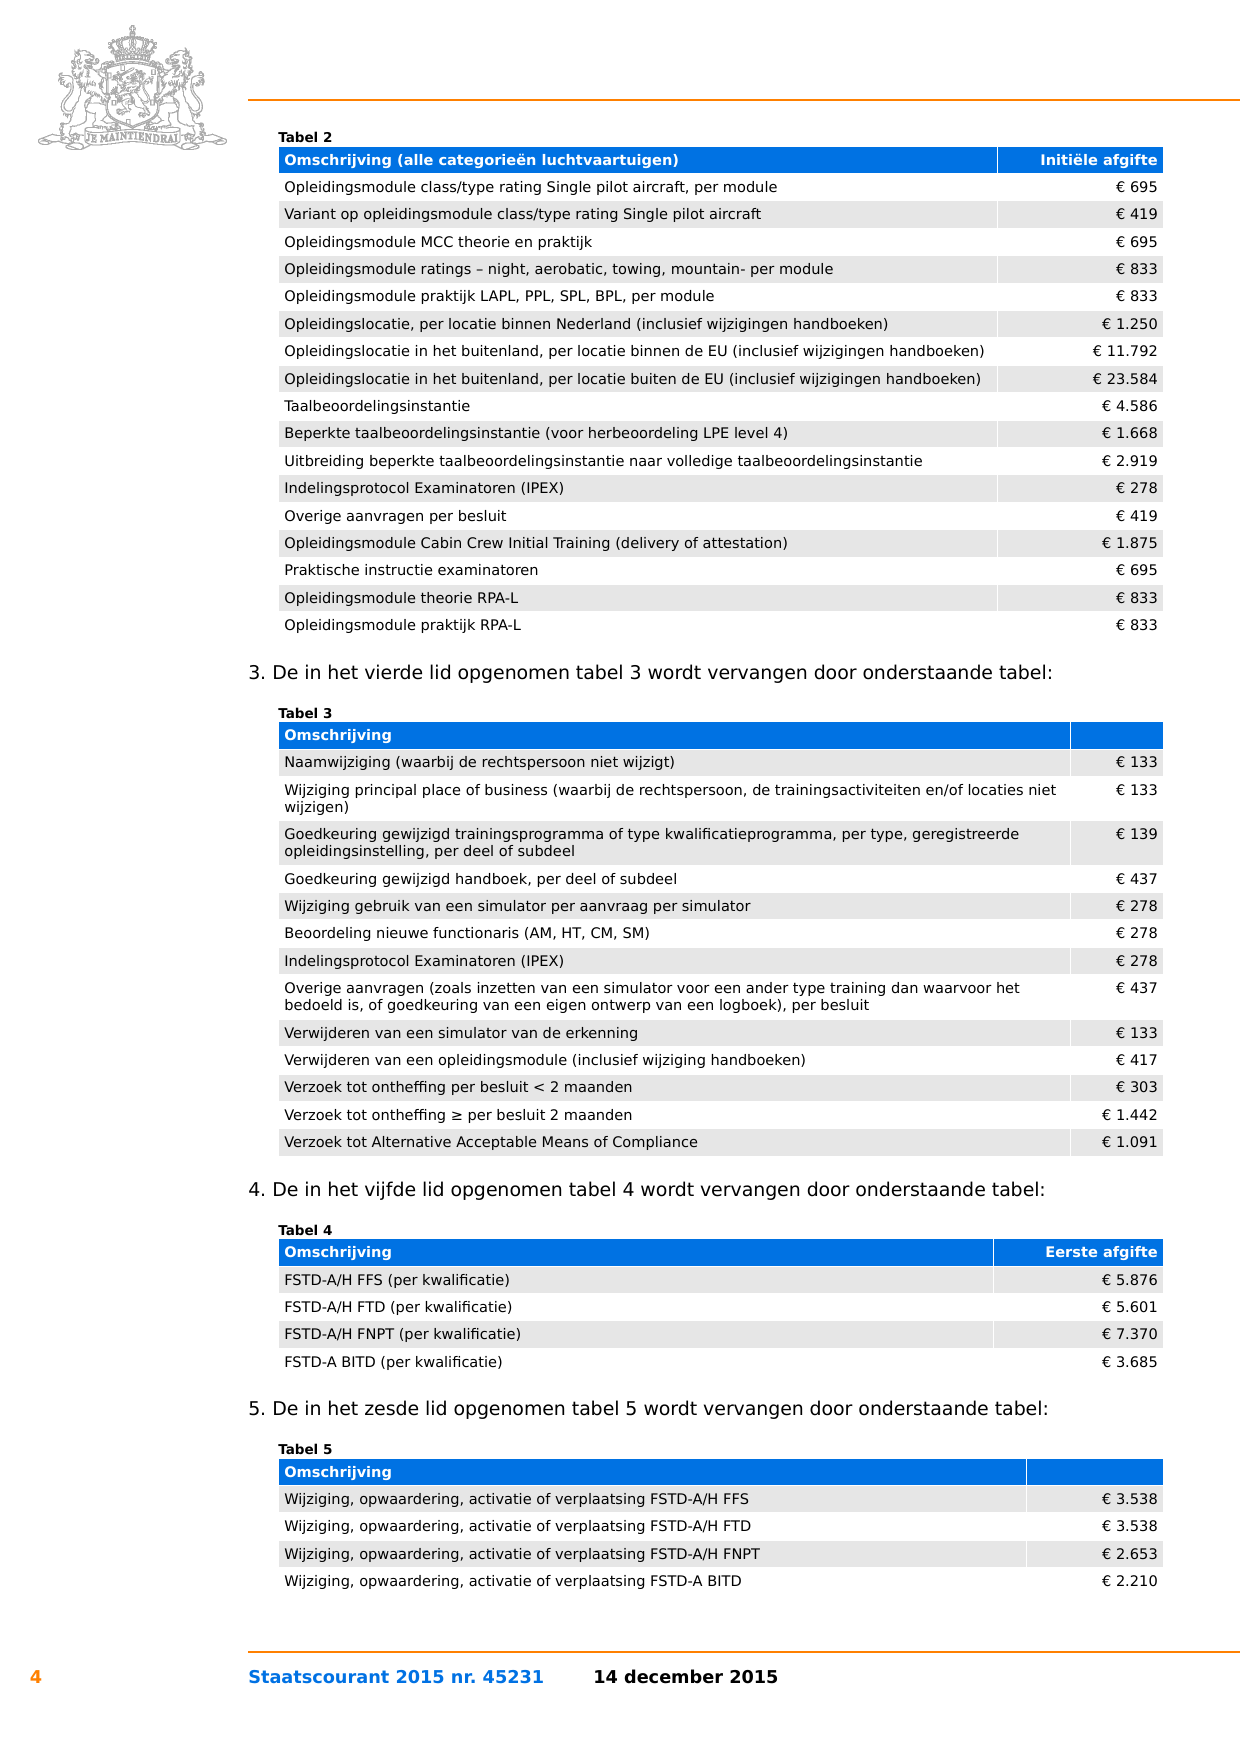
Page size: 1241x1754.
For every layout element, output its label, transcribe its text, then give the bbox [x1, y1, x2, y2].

table_cell Opleidingslocatie in het buitenland, per locatie binnen de EU (inclusief wijzigingen handboeken) [279, 339, 997, 365]
table_cell Opleidingsmodule theorie RPA-L [279, 585, 997, 611]
table_cell € 1.668 [998, 421, 1163, 447]
table_cell Beoordeling nieuwe functionaris (AM, HT, CM, SM) [279, 921, 1070, 947]
table_cell € 2.653 [1027, 1541, 1163, 1567]
table_cell € 1.442 [1071, 1102, 1163, 1128]
table_cell € 695 [998, 174, 1163, 200]
table_cell Eerste afgifte [994, 1239, 1163, 1266]
table_cell € 419 [998, 503, 1163, 529]
table_cell Wijziging, opwaardering, activatie of verplaatsing FSTD-A/H FTD [279, 1514, 1026, 1540]
table_cell Opleidingslocatie, per locatie binnen Nederland (inclusief wijzigingen handboeken) [279, 311, 997, 337]
table_cell € 833 [998, 613, 1163, 639]
table_cell € 1.091 [1071, 1129, 1163, 1156]
table_header Tabel 5 [278, 1442, 1163, 1458]
table_cell € 23.584 [998, 366, 1163, 392]
table_cell € 3.538 [1027, 1486, 1163, 1512]
table_cell Omschrijving [279, 1239, 993, 1266]
table_cell Verwijderen van een simulator van de erkenning [279, 1020, 1070, 1046]
table_cell € 5.601 [994, 1294, 1163, 1320]
table_header Tabel 4 [278, 1223, 1163, 1238]
table_cell FSTD-A/H FFS (per kwalificatie) [279, 1267, 993, 1293]
table_cell € 278 [1071, 921, 1163, 947]
table_cell Goedkeuring gewijzigd trainingsprogramma of type kwalificatieprogramma, per type, geregistreerde opleidingsinstelling, per deel of subdeel [279, 821, 1070, 865]
table_cell € 2.210 [1027, 1568, 1163, 1595]
table_cell € 133 [1071, 750, 1163, 776]
table_cell Praktische instructie examinatoren [279, 558, 997, 584]
table_cell Opleidingsmodule praktijk LAPL, PPL, SPL, BPL, per module [279, 284, 997, 310]
table_cell € 3.685 [994, 1349, 1163, 1375]
table_cell Opleidingslocatie in het buitenland, per locatie buiten de EU (inclusief wijzigingen handboeken) [279, 366, 997, 392]
table_header Tabel 2 [278, 130, 1163, 146]
table_cell € 695 [998, 558, 1163, 584]
table_cell Omschrijving [279, 1459, 1026, 1485]
table_cell Wijziging principal place of business (waarbij de rechtspersoon, de trainingsactiviteiten en/of locaties niet wijzigen) [279, 777, 1070, 820]
table_cell € 133 [1071, 1020, 1163, 1046]
table_cell € 133 [1071, 777, 1163, 820]
table_cell € 7.370 [994, 1321, 1163, 1348]
text 3. De in het vierde lid opgenomen tabel 3 wordt vervangen door onderstaande tabel: [248, 662, 1163, 684]
table_cell € 278 [1071, 948, 1163, 974]
table_cell Initiële afgifte [998, 147, 1163, 173]
table_cell € 278 [1071, 893, 1163, 919]
table_cell € 2.919 [998, 448, 1163, 474]
table_cell Indelingsprotocol Examinatoren (IPEX) [279, 475, 997, 502]
table_cell € 437 [1071, 975, 1163, 1019]
table_cell Goedkeuring gewijzigd handboek, per deel of subdeel [279, 866, 1070, 892]
text 4. De in het vijfde lid opgenomen tabel 4 wordt vervangen door onderstaande tabel: [248, 1179, 1163, 1201]
table_cell FSTD-A/H FNPT (per kwalificatie) [279, 1321, 993, 1348]
table_cell Wijziging, opwaardering, activatie of verplaatsing FSTD-A BITD [279, 1568, 1026, 1595]
picture [38, 25, 227, 150]
table_cell € 11.792 [998, 339, 1163, 365]
table_cell Taalbeoordelingsinstantie [279, 393, 997, 419]
table_cell Opleidingsmodule ratings – night, aerobatic, towing, mountain- per module [279, 256, 997, 283]
table_cell € 417 [1071, 1047, 1163, 1073]
table_cell Opleidingsmodule MCC theorie en praktijk [279, 229, 997, 255]
table_cell € 278 [998, 475, 1163, 502]
table_cell € 1.875 [998, 530, 1163, 557]
table_cell € 833 [998, 284, 1163, 310]
text 5. De in het zesde lid opgenomen tabel 5 wordt vervangen door onderstaande tabel: [248, 1398, 1163, 1420]
table_cell Verzoek tot ontheffing ≥ per besluit 2 maanden [279, 1102, 1070, 1128]
table_cell Verwijderen van een opleidingsmodule (inclusief wijziging handboeken) [279, 1047, 1070, 1073]
table_cell Overige aanvragen (zoals inzetten van een simulator voor een ander type training dan waarvoor het bedoeld is, of goedkeuring van een eigen ontwerp van een logboek), per besluit [279, 975, 1070, 1019]
table_cell Opleidingsmodule praktijk RPA-L [279, 613, 997, 639]
table_cell [1027, 1459, 1163, 1485]
table_cell Verzoek tot ontheffing per besluit < 2 maanden [279, 1075, 1070, 1101]
table_cell FSTD-A/H FTD (per kwalificatie) [279, 1294, 993, 1320]
table_cell € 3.538 [1027, 1514, 1163, 1540]
table_cell Verzoek tot Alternative Acceptable Means of Compliance [279, 1129, 1070, 1156]
table_cell € 833 [998, 585, 1163, 611]
table_cell FSTD-A BITD (per kwalificatie) [279, 1349, 993, 1375]
table_cell Beperkte taalbeoordelingsinstantie (voor herbeoordeling LPE level 4) [279, 421, 997, 447]
table_cell Omschrijving [279, 722, 1070, 749]
table_cell € 419 [998, 201, 1163, 228]
table_cell € 1.250 [998, 311, 1163, 337]
table_cell Opleidingsmodule Cabin Crew Initial Training (delivery of attestation) [279, 530, 997, 557]
table_cell € 303 [1071, 1075, 1163, 1101]
table_cell Wijziging gebruik van een simulator per aanvraag per simulator [279, 893, 1070, 919]
table_cell Wijziging, opwaardering, activatie of verplaatsing FSTD-A/H FFS [279, 1486, 1026, 1512]
table_cell Omschrijving (alle categorieën luchtvaartuigen) [279, 147, 997, 173]
table_cell Naamwijziging (waarbij de rechtspersoon niet wijzigt) [279, 750, 1070, 776]
table_cell Indelingsprotocol Examinatoren (IPEX) [279, 948, 1070, 974]
table_cell € 139 [1071, 821, 1163, 865]
table_header Tabel 3 [278, 706, 1163, 721]
table_cell € 833 [998, 256, 1163, 283]
table_cell € 5.876 [994, 1267, 1163, 1293]
table_cell € 437 [1071, 866, 1163, 892]
table_cell € 695 [998, 229, 1163, 255]
table_cell € 4.586 [998, 393, 1163, 419]
table_cell Overige aanvragen per besluit [279, 503, 997, 529]
table_cell [1071, 722, 1163, 749]
table_cell Wijziging, opwaardering, activatie of verplaatsing FSTD-A/H FNPT [279, 1541, 1026, 1567]
table_cell Uitbreiding beperkte taalbeoordelingsinstantie naar volledige taalbeoordelingsinstantie [279, 448, 997, 474]
table_cell Opleidingsmodule class/type rating Single pilot aircraft, per module [279, 174, 997, 200]
table_cell Variant op opleidingsmodule class/type rating Single pilot aircraft [279, 201, 997, 228]
